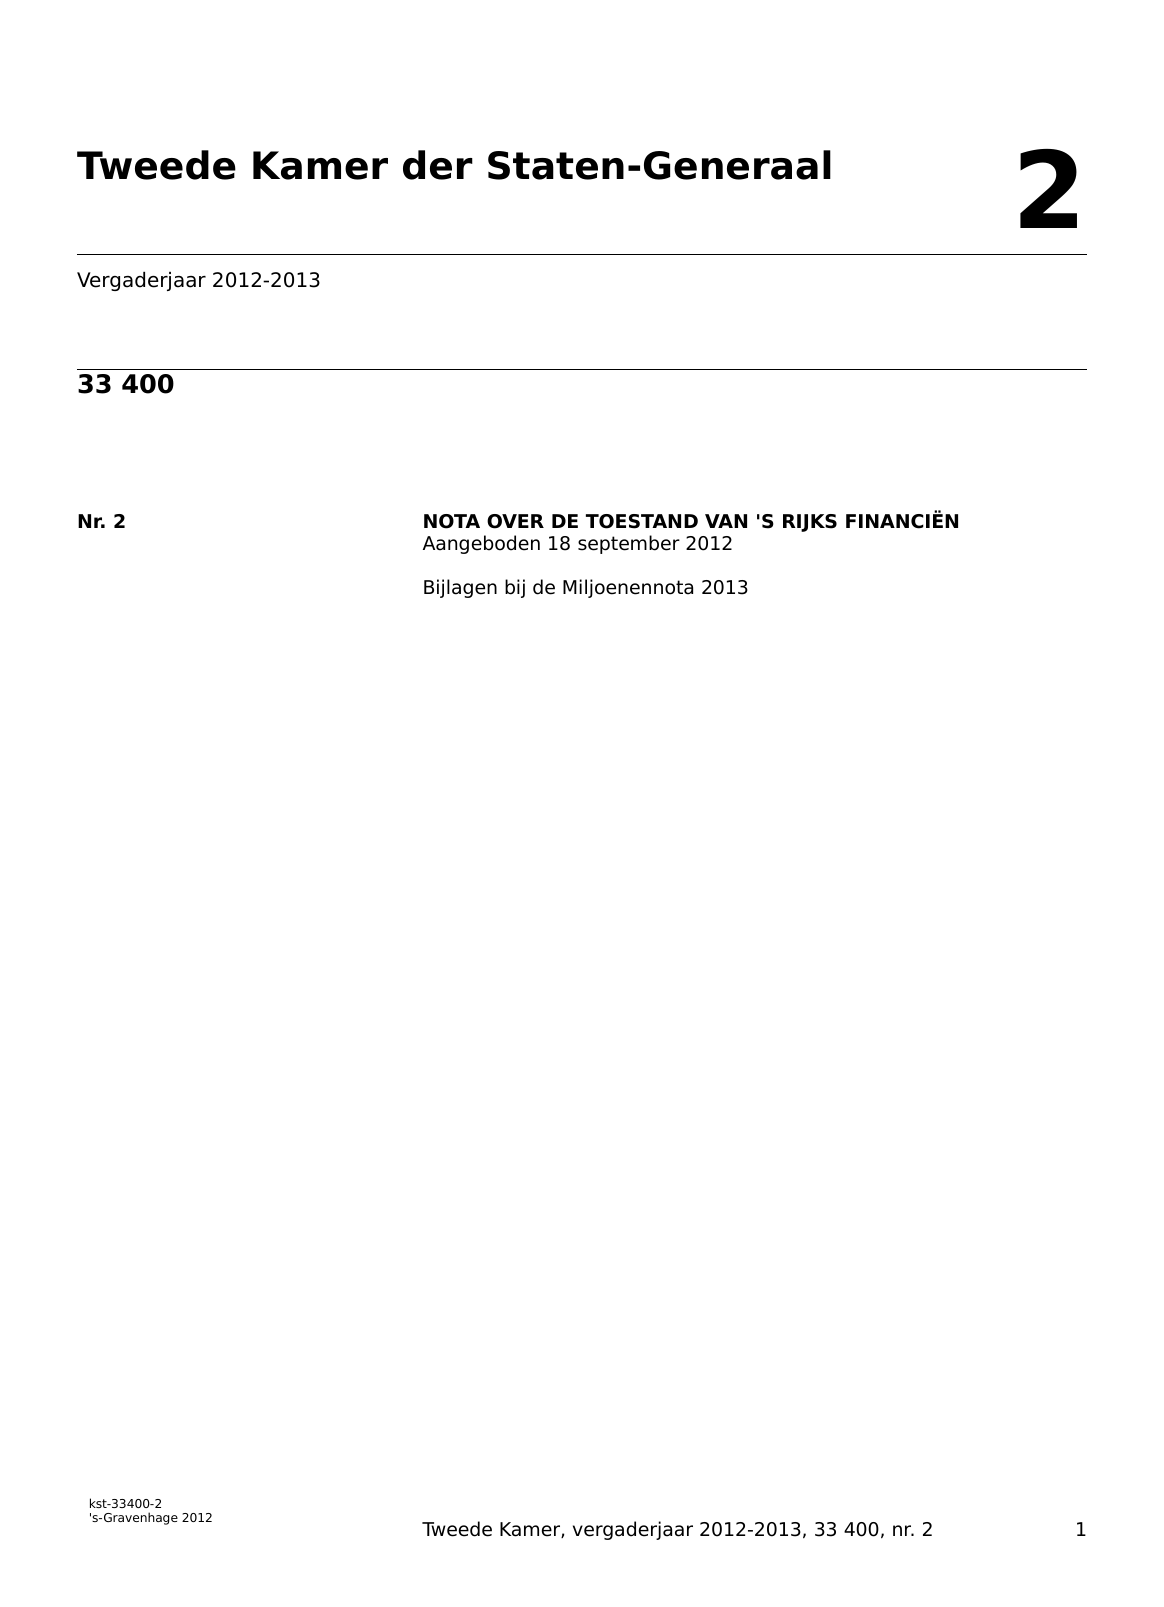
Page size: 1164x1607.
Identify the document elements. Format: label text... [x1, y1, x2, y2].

text 's-Gravenhage 2012 [88, 1511, 323, 1525]
table_header Tweede Kamer der Staten-Generaal [77, 130, 886, 254]
text Bijlagen bij de Miljoenennota 2013 [422, 577, 1087, 599]
table_header 2 [886, 130, 1087, 254]
subtitle 33 400 [77, 370, 1087, 399]
text kst-33400-2 [88, 1497, 323, 1511]
table_cell Vergaderjaar 2012-2013 [77, 255, 1087, 369]
text Aangeboden 18 september 2012 [422, 532, 1087, 554]
subtitle Nr. 2 NOTA OVER DE TOESTAND VAN 'S RIJKS FINANCIËN [77, 511, 1087, 532]
